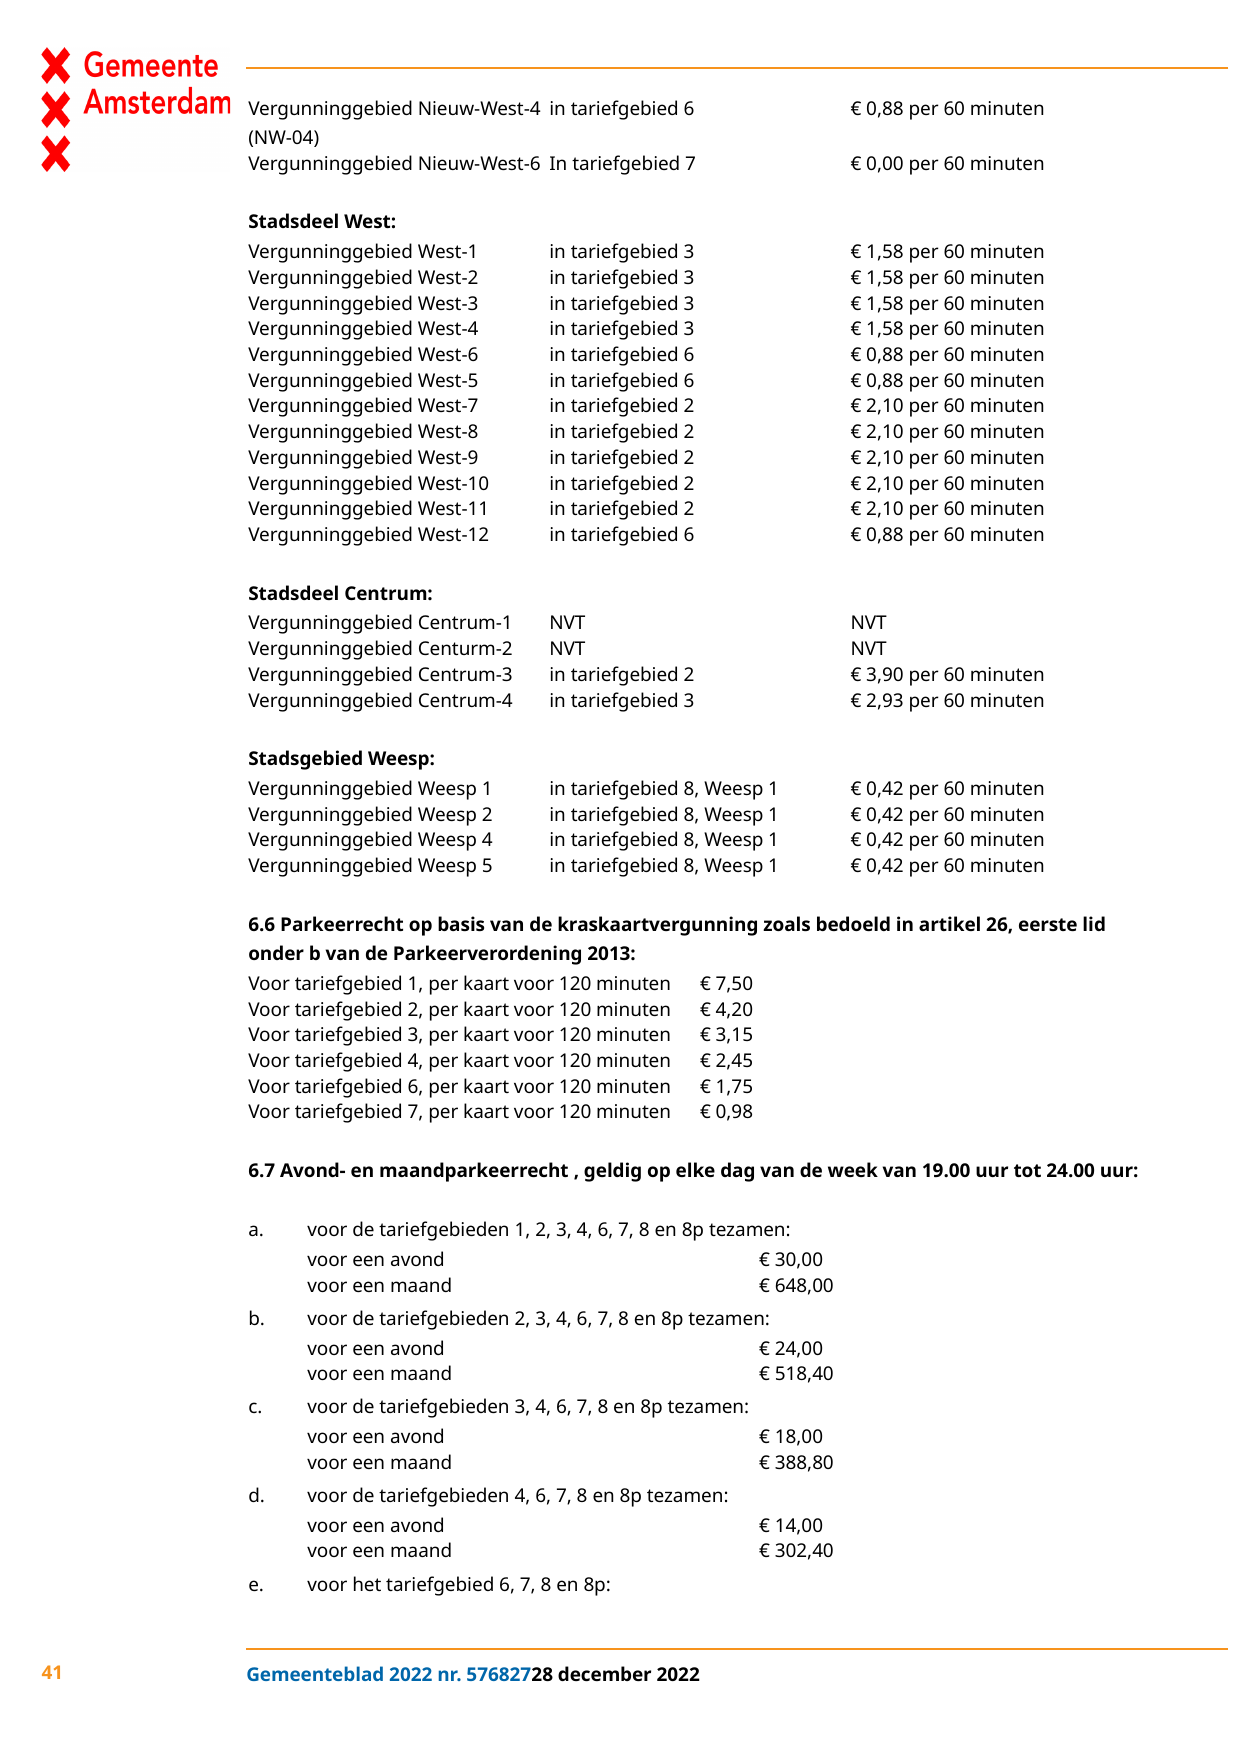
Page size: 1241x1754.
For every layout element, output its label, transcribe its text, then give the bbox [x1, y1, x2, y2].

table_cell € 0,42 per 60 minuten [850, 801, 1152, 826]
table_cell Vergunninggebied Nieuw-West-4 (NW-04) [248, 95, 549, 150]
table_cell in tariefgebied 8, Weesp 1 [549, 801, 850, 826]
table_cell Vergunninggebied West-3 [248, 290, 549, 316]
table_cell € 4,20 [700, 996, 1152, 1021]
table_cell € 0,88 per 60 minuten [850, 367, 1152, 393]
table_header € 1,58 per 60 minuten [850, 238, 1152, 264]
table_cell Vergunninggebied Nieuw-West-6 [248, 150, 549, 176]
table_cell € 1,58 per 60 minuten [850, 290, 1152, 316]
table_header in tariefgebied 3 [549, 238, 850, 264]
table_cell Voor tariefgebied 7, per kaart voor 120 minuten [248, 1099, 700, 1124]
table_cell In tariefgebied 7 [549, 150, 850, 176]
table_header voor een avond [307, 1423, 759, 1449]
picture [41, 47, 231, 172]
table_header Vergunninggebied Weesp 1 [248, 775, 549, 801]
table_cell in tariefgebied 6 [549, 341, 850, 367]
table_cell € 0,42 per 60 minuten [850, 826, 1152, 852]
table_cell Vergunninggebied Centurm-2 [248, 635, 549, 661]
table_cell Vergunninggebied Weesp 4 [248, 826, 549, 852]
table_cell € 0,98 [700, 1099, 1152, 1124]
table_cell € 1,75 [700, 1073, 1152, 1099]
table_cell in tariefgebied 8, Weesp 1 [549, 826, 850, 852]
table_cell in tariefgebied 6 [549, 521, 850, 547]
table_header € 14,00 [759, 1512, 1211, 1538]
table_cell NVT [549, 635, 850, 661]
table_header Voor tariefgebied 1, per kaart voor 120 minuten [248, 970, 700, 996]
table_header NVT [850, 610, 1152, 635]
text 6.6 Parkeerrecht op basis van de kraskaartvergunning zoals bedoeld in artikel 26, eerste lid onder b van de Parkeerverordening 2013: [248, 911, 1152, 966]
table_cell Voor tariefgebied 6, per kaart voor 120 minuten [248, 1073, 700, 1099]
table_cell € 2,10 per 60 minuten [850, 419, 1152, 444]
table_cell voor een maand [307, 1272, 759, 1297]
list voor de tariefgebieden 1, 2, 3, 4, 6, 7, 8 en 8p tezamen: [248, 1216, 1152, 1242]
table_header voor een avond [307, 1246, 759, 1272]
table_cell Vergunninggebied Centrum-3 [248, 661, 549, 687]
table_cell Vergunninggebied West-9 [248, 444, 549, 470]
table_cell € 518,40 [759, 1360, 1211, 1386]
table_cell € 0,42 per 60 minuten [850, 852, 1152, 878]
table_header € 18,00 [759, 1423, 1211, 1449]
table_cell in tariefgebied 2 [549, 393, 850, 418]
table_cell Vergunninggebied West-8 [248, 419, 549, 444]
table_header € 30,00 [759, 1246, 1211, 1272]
table_cell voor een maand [307, 1449, 759, 1475]
table_cell € 648,00 [759, 1272, 1211, 1297]
table_cell Vergunninggebied Weesp 2 [248, 801, 549, 826]
table_header voor een avond [307, 1512, 759, 1538]
table_cell Vergunninggebied Centrum-4 [248, 687, 549, 712]
table_cell € 2,93 per 60 minuten [850, 687, 1152, 712]
table_cell Vergunninggebied West-6 [248, 341, 549, 367]
table_cell in tariefgebied 8, Weesp 1 [549, 852, 850, 878]
table_header in tariefgebied 8, Weesp 1 [549, 775, 850, 801]
list voor het tariefgebied 6, 7, 8 en 8p: [248, 1571, 1152, 1597]
table_cell in tariefgebied 3 [549, 264, 850, 290]
table_cell Vergunninggebied West-4 [248, 316, 549, 341]
table_cell € 0,88 per 60 minuten [850, 95, 1152, 150]
table_cell in tariefgebied 2 [549, 419, 850, 444]
table_header € 7,50 [700, 970, 1152, 996]
table_cell Vergunninggebied West-2 [248, 264, 549, 290]
table_cell Vergunninggebied Weesp 5 [248, 852, 549, 878]
table_cell Voor tariefgebied 2, per kaart voor 120 minuten [248, 996, 700, 1021]
table_header voor een avond [307, 1335, 759, 1360]
table_cell in tariefgebied 6 [549, 367, 850, 393]
table_cell voor een maand [307, 1538, 759, 1563]
table_cell € 1,58 per 60 minuten [850, 264, 1152, 290]
table_cell € 2,10 per 60 minuten [850, 444, 1152, 470]
table_cell € 0,88 per 60 minuten [850, 341, 1152, 367]
table_cell in tariefgebied 3 [549, 290, 850, 316]
text Stadsgebied Weesp: [248, 745, 1152, 771]
text Stadsdeel West: [248, 209, 1152, 234]
table_cell Vergunninggebied West-12 [248, 521, 549, 547]
table_cell in tariefgebied 2 [549, 661, 850, 687]
table_cell € 2,45 [700, 1047, 1152, 1073]
table_cell € 2,10 per 60 minuten [850, 393, 1152, 418]
list voor de tariefgebieden 3, 4, 6, 7, 8 en 8p tezamen: [248, 1394, 1152, 1419]
list voor de tariefgebieden 2, 3, 4, 6, 7, 8 en 8p tezamen: [248, 1305, 1152, 1331]
table_cell € 3,15 [700, 1021, 1152, 1047]
table_cell in tariefgebied 2 [549, 444, 850, 470]
table_cell NVT [850, 635, 1152, 661]
table_cell € 0,88 per 60 minuten [850, 521, 1152, 547]
table_cell Vergunninggebied West-7 [248, 393, 549, 418]
table_header € 0,42 per 60 minuten [850, 775, 1152, 801]
table_cell Voor tariefgebied 3, per kaart voor 120 minuten [248, 1021, 700, 1047]
table_cell € 0,00 per 60 minuten [850, 150, 1152, 176]
text Stadsdeel Centrum: [248, 580, 1152, 606]
table_header € 24,00 [759, 1335, 1211, 1360]
table_cell € 302,40 [759, 1538, 1211, 1563]
table_cell in tariefgebied 3 [549, 687, 850, 712]
table_cell € 2,10 per 60 minuten [850, 496, 1152, 521]
table_cell € 1,58 per 60 minuten [850, 316, 1152, 341]
table_cell € 388,80 [759, 1449, 1211, 1475]
table_cell in tariefgebied 3 [549, 316, 850, 341]
table_cell Vergunninggebied West-11 [248, 496, 549, 521]
table_cell Vergunninggebied West-10 [248, 470, 549, 496]
table_header Vergunninggebied West-1 [248, 238, 549, 264]
table_cell Voor tariefgebied 4, per kaart voor 120 minuten [248, 1047, 700, 1073]
table_header Vergunninggebied Centrum-1 [248, 610, 549, 635]
table_cell in tariefgebied 2 [549, 496, 850, 521]
table_cell € 2,10 per 60 minuten [850, 470, 1152, 496]
list voor de tariefgebieden 4, 6, 7, 8 en 8p tezamen: [248, 1482, 1152, 1508]
table_cell voor een maand [307, 1360, 759, 1386]
table_cell € 3,90 per 60 minuten [850, 661, 1152, 687]
table_cell in tariefgebied 2 [549, 470, 850, 496]
table_header NVT [549, 610, 850, 635]
table_cell Vergunninggebied West-5 [248, 367, 549, 393]
table_cell in tariefgebied 6 [549, 95, 850, 150]
text 6.7 Avond- en maandparkeerrecht , geldig op elke dag van de week van 19.00 uur tot 24.00 uur: [248, 1157, 1152, 1183]
